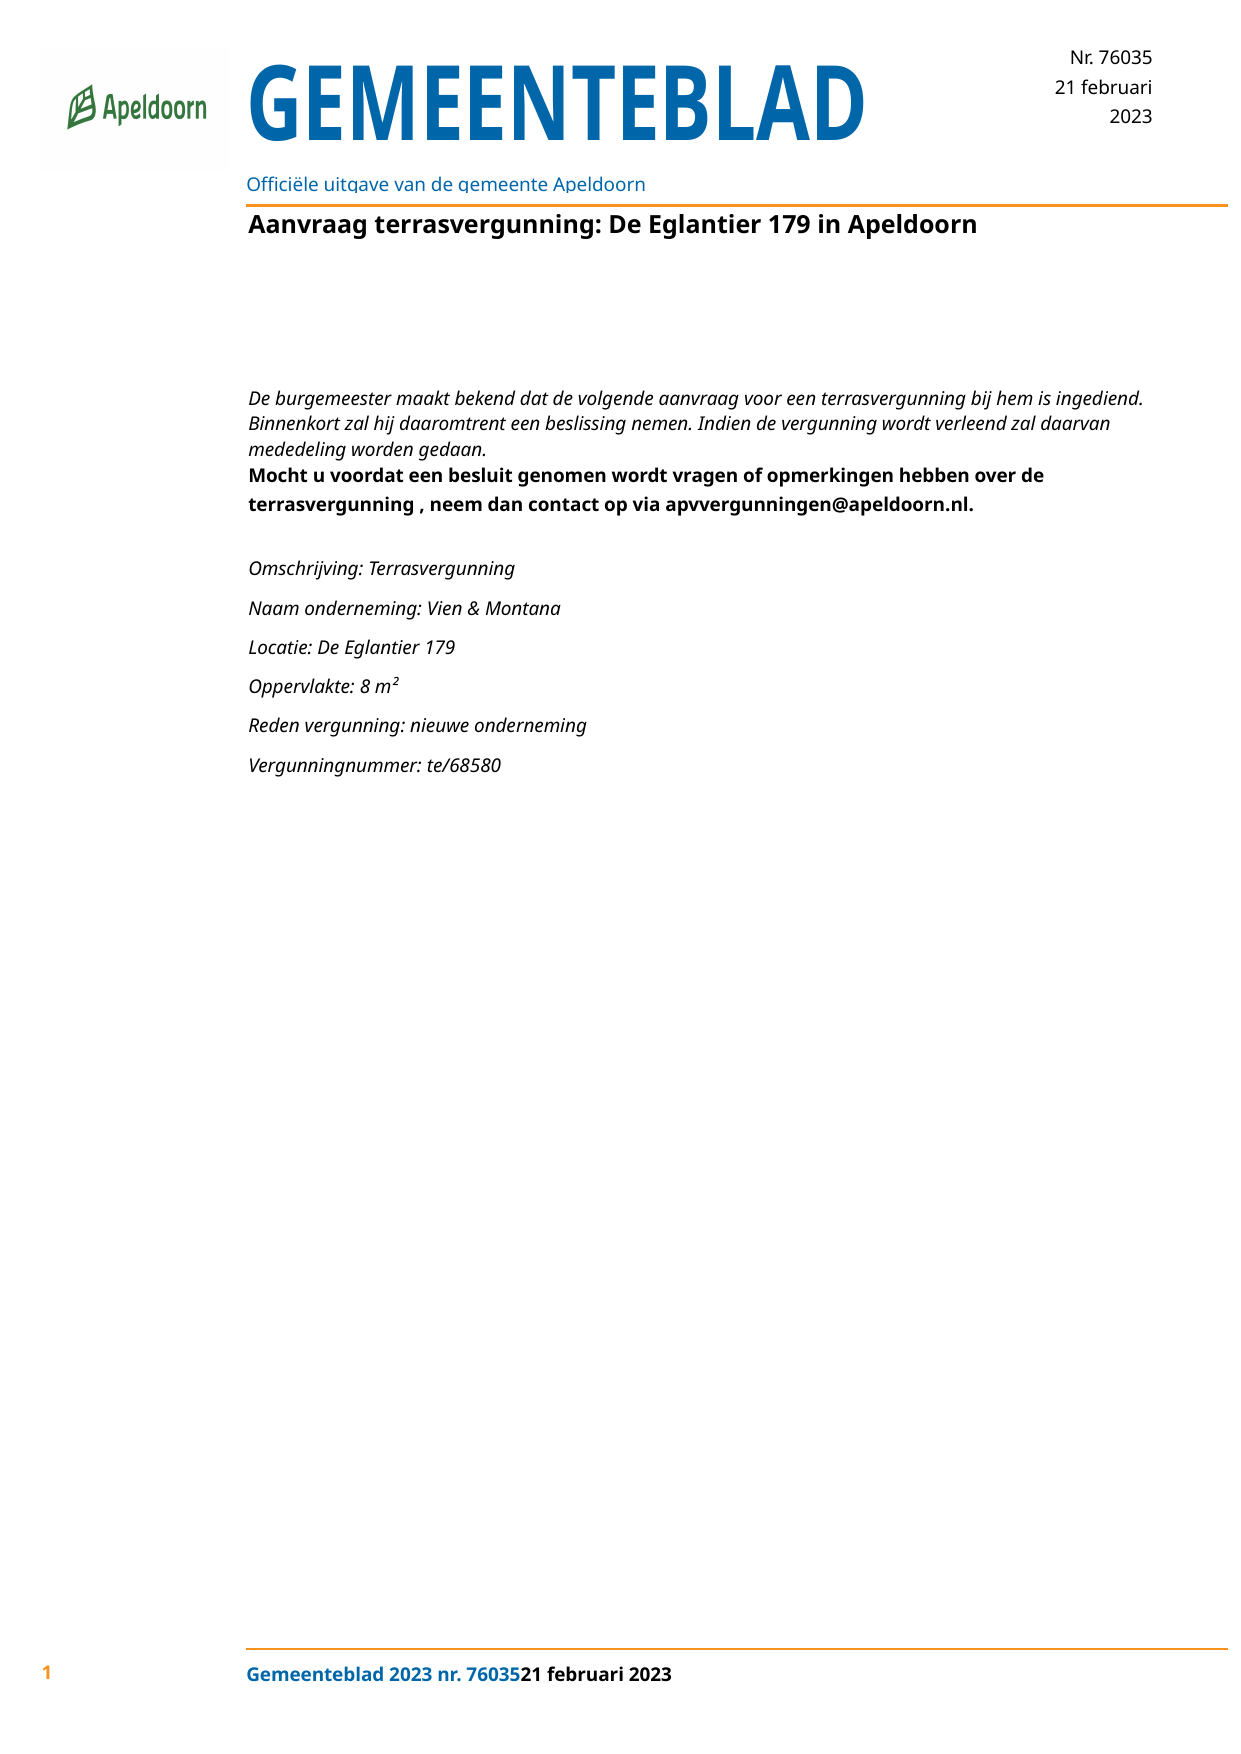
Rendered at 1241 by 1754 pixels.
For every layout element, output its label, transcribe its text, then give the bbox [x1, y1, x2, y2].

text Locatie: De Eglantier 179 [248, 634, 1152, 660]
text Aanvraag terrasvergunning: De Eglantier 179 in Apeldoorn [248, 207, 1152, 241]
text Omschrijving: Terrasvergunning [248, 555, 1152, 581]
text Naam onderneming: Vien & Montana [248, 595, 1152, 620]
text Oppervlakte: 8 m² [248, 673, 1152, 699]
text Vergunningnummer: te/68580 [248, 752, 1152, 777]
text Mocht u voordat een besluit genomen wordt vragen of opmerkingen hebben over de terrasvergunning , neem dan contact op via apvvergunningen@apeldoorn.nl. [248, 462, 1152, 517]
text De burgemeester maakt bekend dat de volgende aanvraag voor een terrasvergunning bij hem is ingediend. Binnenkort zal hij daaromtrent een beslissing nemen. Indien de vergunning wordt verleend zal daarvan mededeling worden gedaan. [248, 385, 1152, 462]
picture [41, 47, 231, 172]
text Reden vergunning: nieuwe onderneming [248, 712, 1152, 738]
